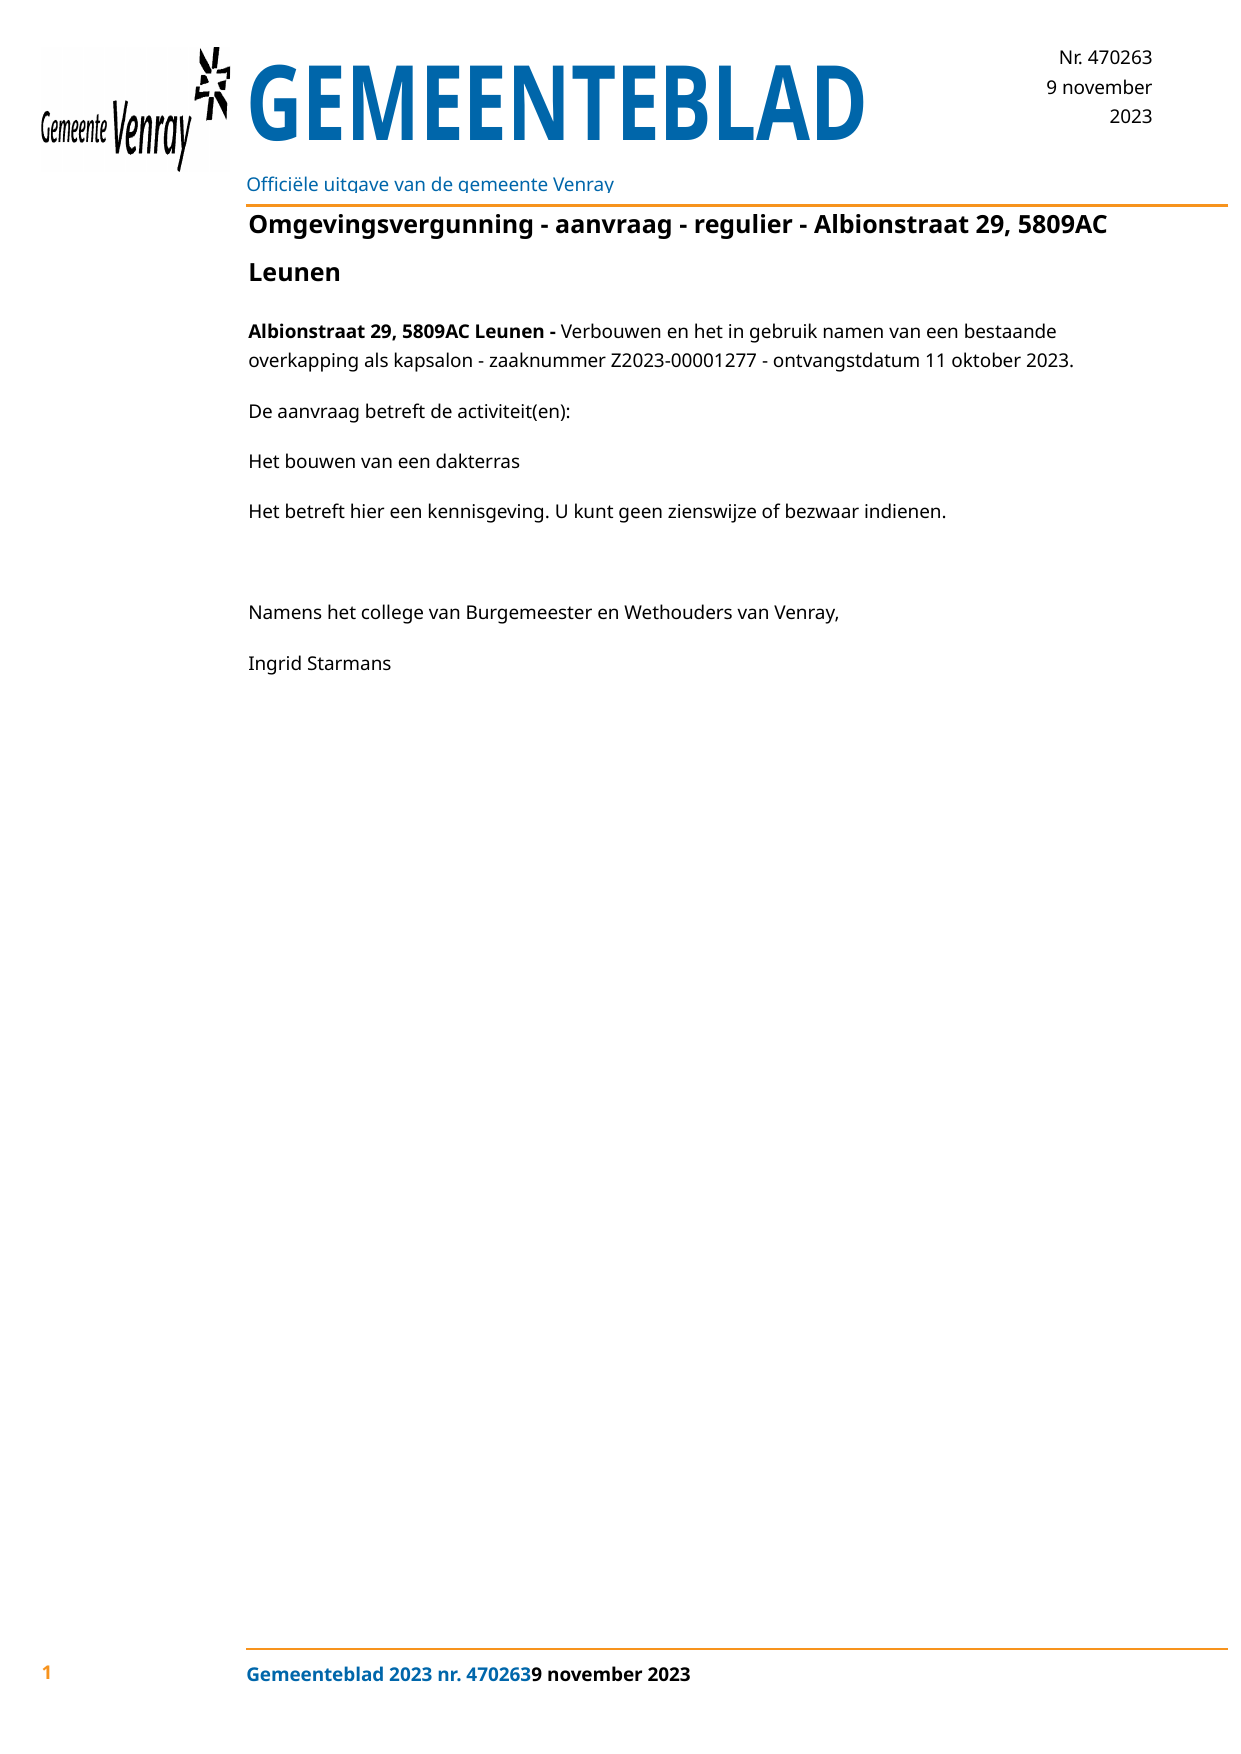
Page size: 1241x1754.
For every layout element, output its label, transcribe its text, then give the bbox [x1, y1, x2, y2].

text Omgevingsvergunning - aanvraag - regulier - Albionstraat 29, 5809AC Leunen [248, 207, 1152, 288]
picture [41, 47, 231, 172]
text Namens het college van Burgemeester en Wethouders van Venray, [248, 599, 1152, 625]
text Het betreft hier een kennisgeving. U kunt geen zienswijze of bezwaar indienen. [248, 499, 1152, 524]
text De aanvraag betreft de activiteit(en): [248, 398, 1152, 424]
text Albionstraat 29, 5809AC Leunen - Verbouwen en het in gebruik namen van een bestaande overkapping als kapsalon - zaaknummer Z2023-00001277 - ontvangstdatum 11 oktober 2023. [248, 318, 1152, 373]
text Ingrid Starmans [248, 650, 1152, 676]
text Het bouwen van een dakterras [248, 448, 1152, 474]
